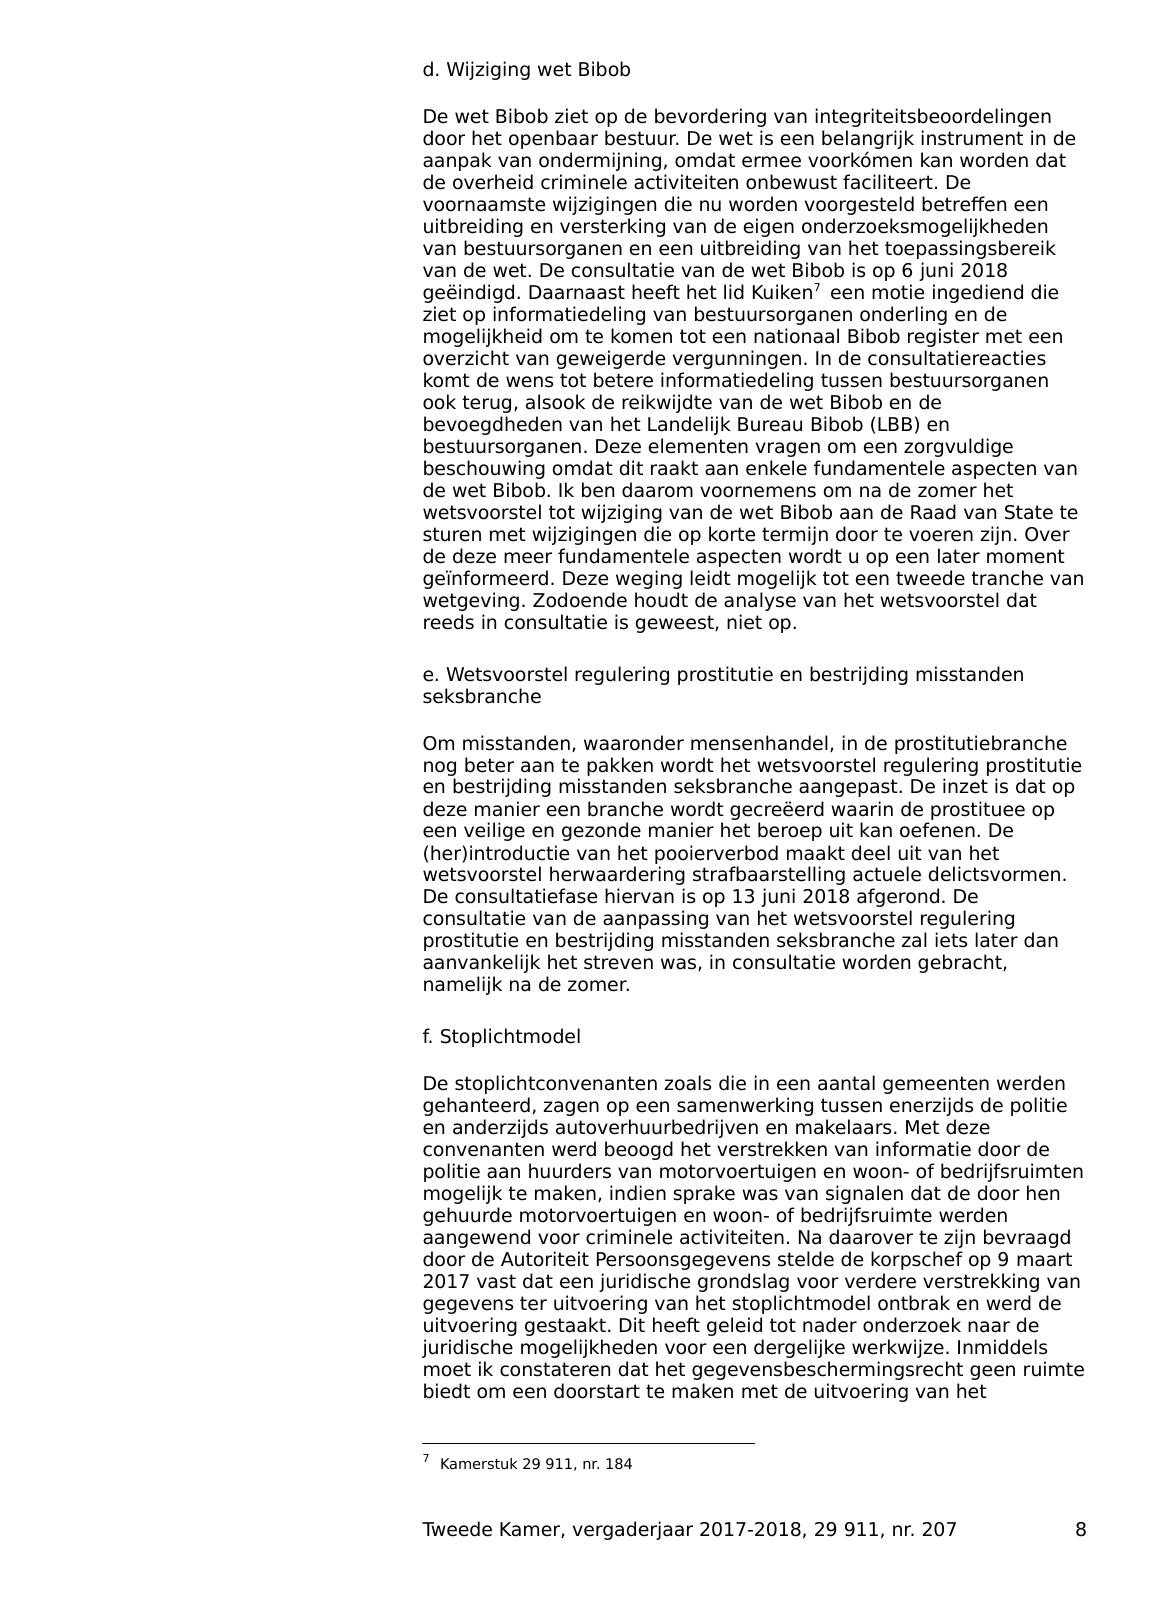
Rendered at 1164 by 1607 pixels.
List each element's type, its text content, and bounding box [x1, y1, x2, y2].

subtitle e. Wetsvoorstel regulering prostitutie en bestrijding misstanden seksbranche [422, 663, 1087, 707]
text De stoplichtconvenanten zoals die in een aantal gemeenten werden gehanteerd, zagen op een samenwerking tussen enerzijds de politie en anderzijds autoverhuurbedrijven en makelaars. Met deze convenanten werd beoogd het verstrekken van informatie door de politie aan huurders van motorvoertuigen en woon- of bedrijfsruimten mogelijk te maken, indien sprake was van signalen dat de door hen gehuurde motorvoertuigen en woon- of bedrijfsruimte werden aangewend voor criminele activiteiten. Na daarover te zijn bevraagd door de Autoriteit Persoonsgegevens stelde de korpschef op 9 maart 2017 vast dat een juridische grondslag voor verdere verstrekking van gegevens ter uitvoering van het stoplichtmodel ontbrak en werd de uitvoering gestaakt. Dit heeft geleid tot nader onderzoek naar de juridische mogelijkheden voor een dergelijke werkwijze. Inmiddels moet ik constateren dat het gegevensbeschermingsrecht geen ruimte biedt om een doorstart te maken met de uitvoering van het [422, 1073, 1087, 1403]
subtitle f. Stoplichtmodel [422, 1026, 1087, 1048]
text Kamerstuk 29 911, nr. 184 [422, 1452, 1087, 1474]
subtitle d. Wijziging wet Bibob [422, 59, 1087, 81]
text De wet Bibob ziet op de bevordering van integriteitsbeoordelingen door het openbaar bestuur. De wet is een belangrijk instrument in de aanpak van ondermijning, omdat ermee voorkómen kan worden dat de overheid criminele activiteiten onbewust faciliteert. De voornaamste wijzigingen die nu worden voorgesteld betreffen een uitbreiding en versterking van de eigen onderzoeksmogelijkheden van bestuursorganen en een uitbreiding van het toepassingsbereik van de wet. De consultatie van de wet Bibob is op 6 juni 2018 geëindigd. Daarnaast heeft het lid Kuiken een motie ingediend die ziet op informatiedeling van bestuursorganen onderling en de mogelijkheid om te komen tot een nationaal Bibob register met een overzicht van geweigerde vergunningen. In de consultatiereacties komt de wens tot betere informatiedeling tussen bestuursorganen ook terug, alsook de reikwijdte van de wet Bibob en de bevoegdheden van het Landelijk Bureau Bibob (LBB) en bestuursorganen. Deze elementen vragen om een zorgvuldige beschouwing omdat dit raakt aan enkele fundamentele aspecten van de wet Bibob. Ik ben daarom voornemens om na de zomer het wetsvoorstel tot wijziging van de wet Bibob aan de Raad van State te sturen met wijzigingen die op korte termijn door te voeren zijn. Over de deze meer fundamentele aspecten wordt u op een later moment geïnformeerd. Deze weging leidt mogelijk tot een tweede tranche van wetgeving. Zodoende houdt de analyse van het wetsvoorstel dat reeds in consultatie is geweest, niet op. [422, 106, 1087, 633]
text Om misstanden, waaronder mensenhandel, in de prostitutiebranche nog beter aan te pakken wordt het wetsvoorstel regulering prostitutie en bestrijding misstanden seksbranche aangepast. De inzet is dat op deze manier een branche wordt gecreëerd waarin de prostituee op een veilige en gezonde manier het beroep uit kan oefenen. De (her)introductie van het pooierverbod maakt deel uit van het wetsvoorstel herwaardering strafbaarstelling actuele delictsvormen. De consultatiefase hiervan is op 13 juni 2018 afgerond. De consultatie van de aanpassing van het wetsvoorstel regulering prostitutie en bestrijding misstanden seksbranche zal iets later dan aanvankelijk het streven was, in consultatie worden gebracht, namelijk na de zomer. [422, 732, 1087, 996]
